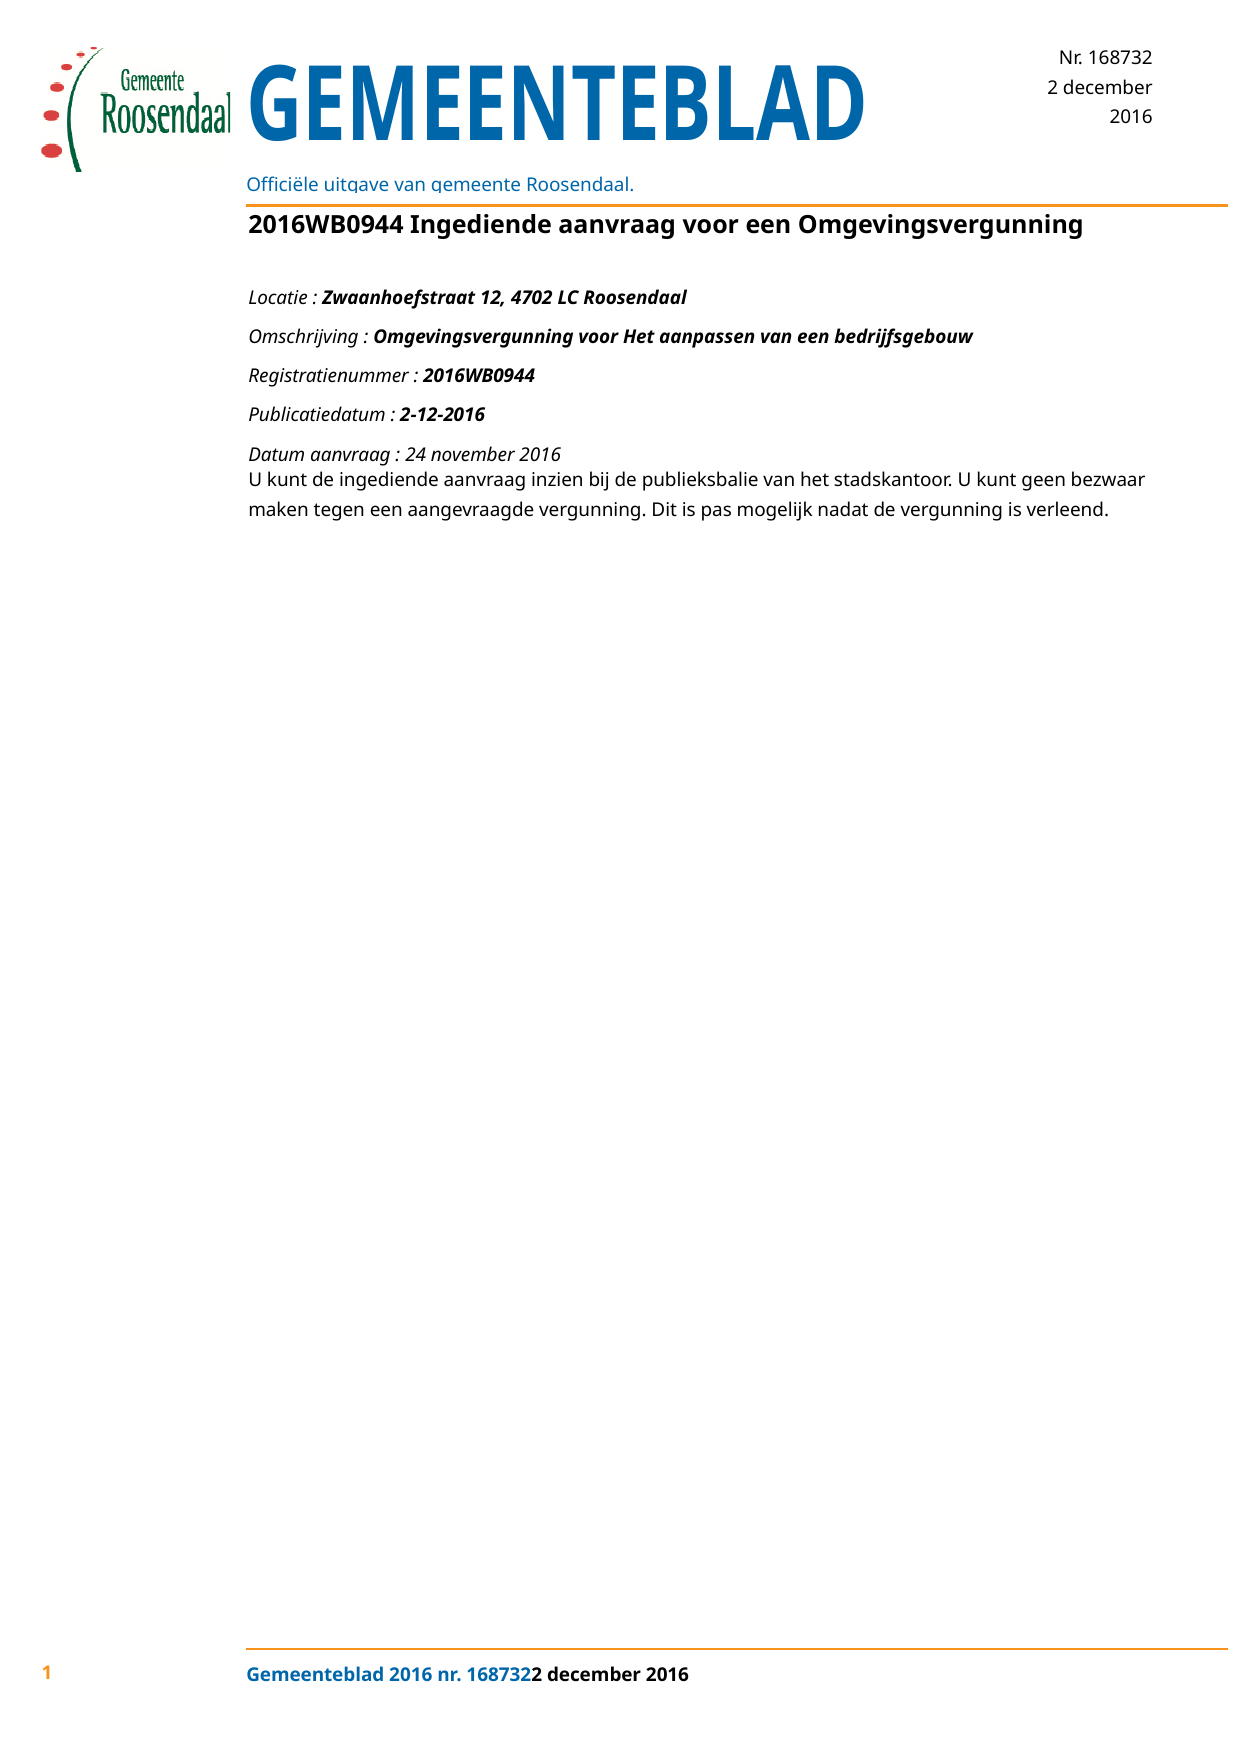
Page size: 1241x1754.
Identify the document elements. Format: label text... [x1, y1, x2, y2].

text Omschrijving : Omgevingsvergunning voor Het aanpassen van een bedrijfsgebouw [248, 323, 1152, 349]
text Registratienummer : 2016WB0944 [248, 362, 1152, 388]
text 2016WB0944 Ingediende aanvraag voor een Omgevingsvergunning [248, 207, 1152, 241]
text Publicatiedatum : 2-12-2016 [248, 402, 1152, 427]
picture [41, 47, 231, 172]
text Datum aanvraag : 24 november 2016 [248, 441, 1152, 467]
text Locatie : Zwaanhoefstraat 12, 4702 LC Roosendaal [248, 284, 1152, 309]
text U kunt de ingediende aanvraag inzien bij de publieksbalie van het stadskantoor. U kunt geen bezwaar maken tegen een aangevraagde vergunning. Dit is pas mogelijk nadat de vergunning is verleend. [248, 467, 1152, 522]
